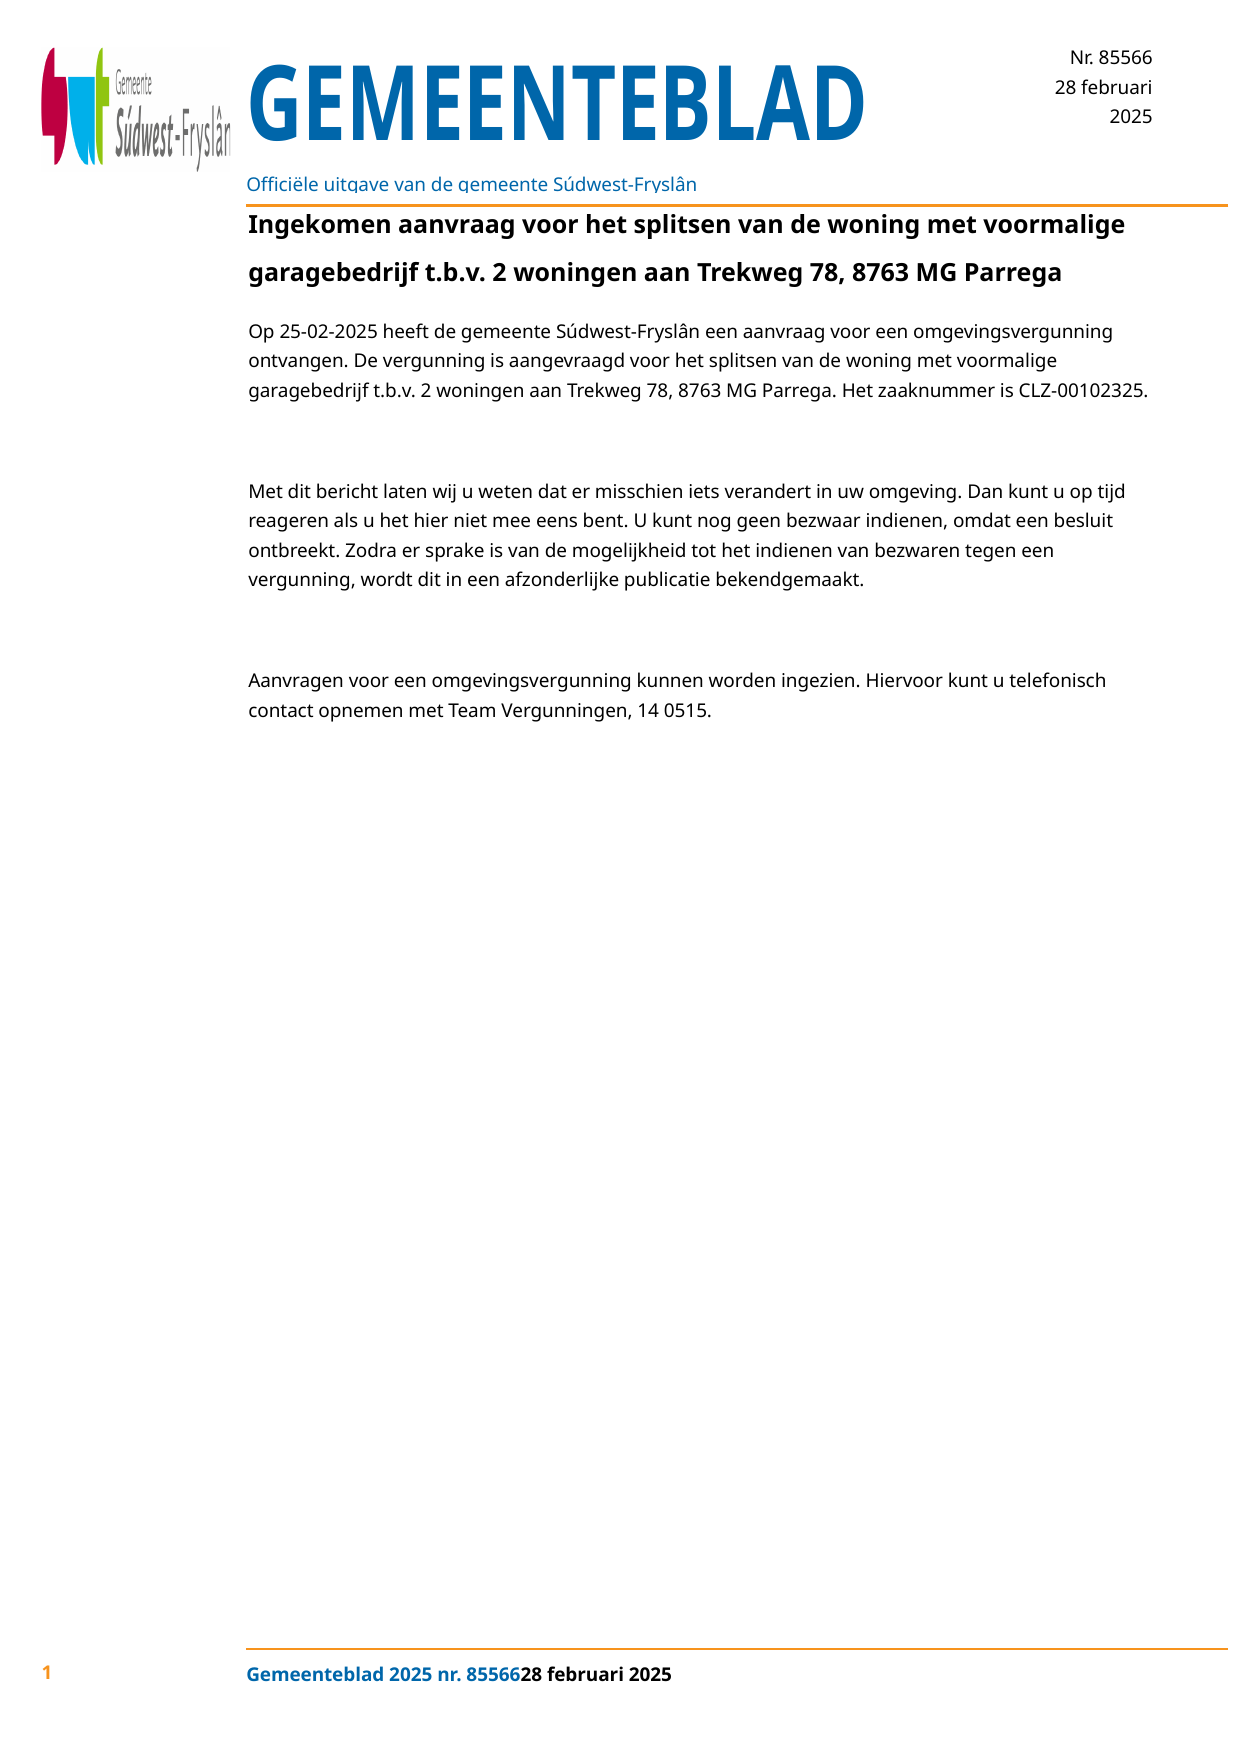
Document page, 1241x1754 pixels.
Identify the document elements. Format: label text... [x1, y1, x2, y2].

text Met dit bericht laten wij u weten dat er misschien iets verandert in uw omgeving. Dan kunt u op tijd reageren als u het hier niet mee eens bent. U kunt nog geen bezwaar indienen, omdat een besluit ontbreekt. Zodra er sprake is van de mogelijkheid tot het indienen van bezwaren tegen een vergunning, wordt dit in een afzonderlijke publicatie bekendgemaakt. [248, 478, 1152, 592]
text Aanvragen voor een omgevingsvergunning kunnen worden ingezien. Hiervoor kunt u telefonisch contact opnemen met Team Vergunningen, 14 0515. [248, 667, 1152, 723]
text Ingekomen aanvraag voor het splitsen van de woning met voormalige garagebedrijf t.b.v. 2 woningen aan Trekweg 78, 8763 MG Parrega [248, 207, 1152, 288]
picture [41, 47, 231, 172]
text Op 25-02-2025 heeft de gemeente Súdwest-Fryslân een aanvraag voor een omgevingsvergunning ontvangen. De vergunning is aangevraagd voor het splitsen van de woning met voormalige garagebedrijf t.b.v. 2 woningen aan Trekweg 78, 8763 MG Parrega. Het zaaknummer is CLZ-00102325. [248, 318, 1152, 403]
